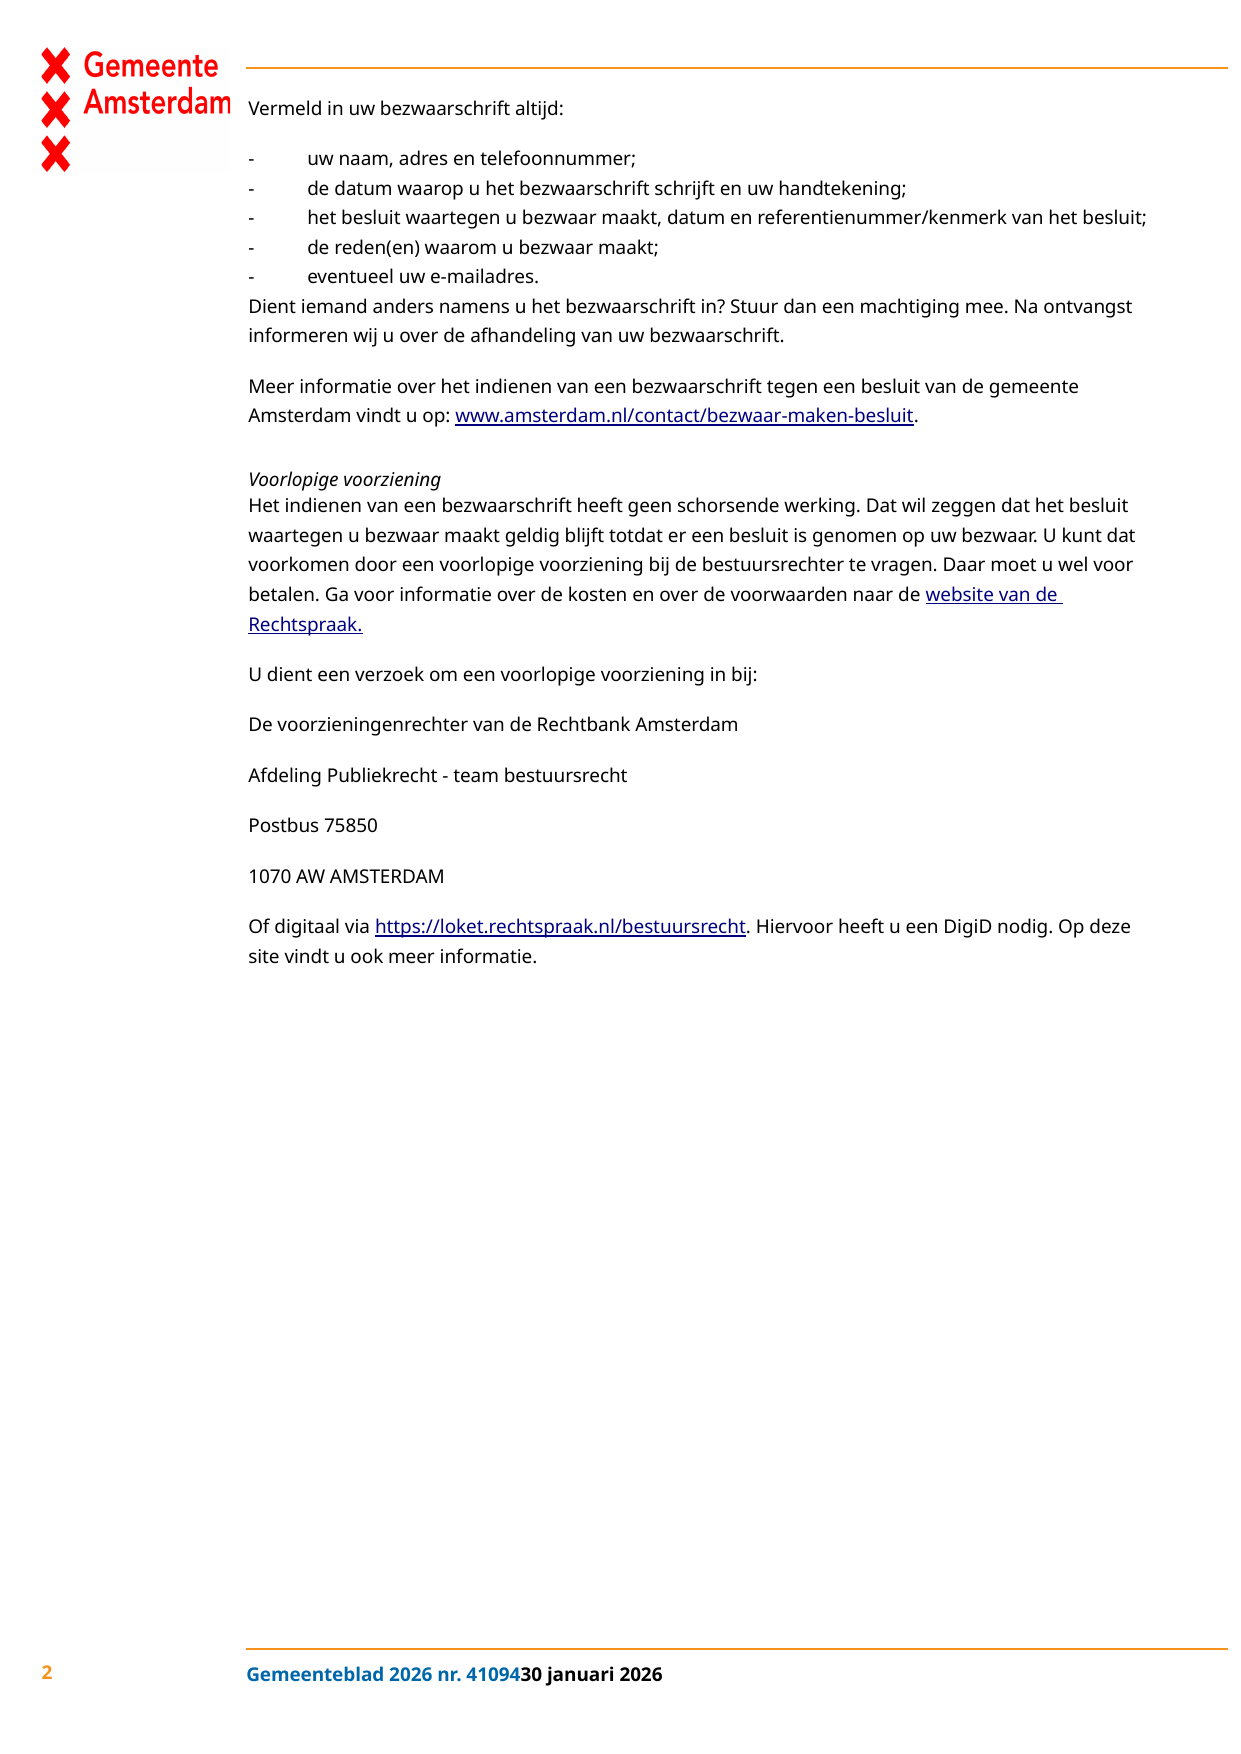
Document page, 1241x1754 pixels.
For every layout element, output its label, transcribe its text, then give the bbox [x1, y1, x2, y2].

picture [41, 47, 231, 172]
text Postbus 75850 [248, 812, 1152, 838]
text Meer informatie over het indienen van een bezwaarschrift tegen een besluit van de gemeente Amsterdam vindt u op: www.amsterdam.nl/contact/bezwaar-maken-besluit. [248, 373, 1152, 428]
list de datum waarop u het bezwaarschrift schrijft en uw handtekening; [248, 175, 1152, 201]
text Of digitaal via https://loket.rechtspraak.nl/bestuursrecht. Hiervoor heeft u een DigiD nodig. Op deze site vindt u ook meer informatie. [248, 913, 1152, 968]
text Dient iemand anders namens u het bezwaarschrift in? Stuur dan een machtiging mee. Na ontvangst informeren wij u over de afhandeling van uw bezwaarschrift. [248, 293, 1152, 348]
text Het indienen van een bezwaarschrift heeft geen schorsende werking. Dat wil zeggen dat het besluit waartegen u bezwaar maakt geldig blijft totdat er een besluit is genomen op uw bezwaar. U kunt dat voorkomen door een voorlopige voorziening bij de bestuursrechter te vragen. Daar moet u wel voor betalen. Ga voor informatie over de kosten en over de voorwaarden naar de website van de Rechtspraak. [248, 492, 1152, 636]
text Vermeld in uw bezwaarschrift altijd: [248, 95, 1152, 121]
list de reden(en) waarom u bezwaar maakt; [248, 234, 1152, 260]
list eventueel uw e-mailadres. [248, 263, 1152, 289]
text De voorzieningenrechter van de Rechtbank Amsterdam [248, 712, 1152, 737]
text Voorlopige voorziening [248, 467, 1152, 492]
text U dient een verzoek om een voorlopige voorziening in bij: [248, 661, 1152, 687]
text 1070 AW AMSTERDAM [248, 863, 1152, 888]
list het besluit waartegen u bezwaar maakt, datum en referentienummer/kenmerk van het besluit; [248, 204, 1152, 230]
list uw naam, adres en telefoonnummer; [248, 145, 1152, 171]
text Afdeling Publiekrecht - team bestuursrecht [248, 762, 1152, 788]
